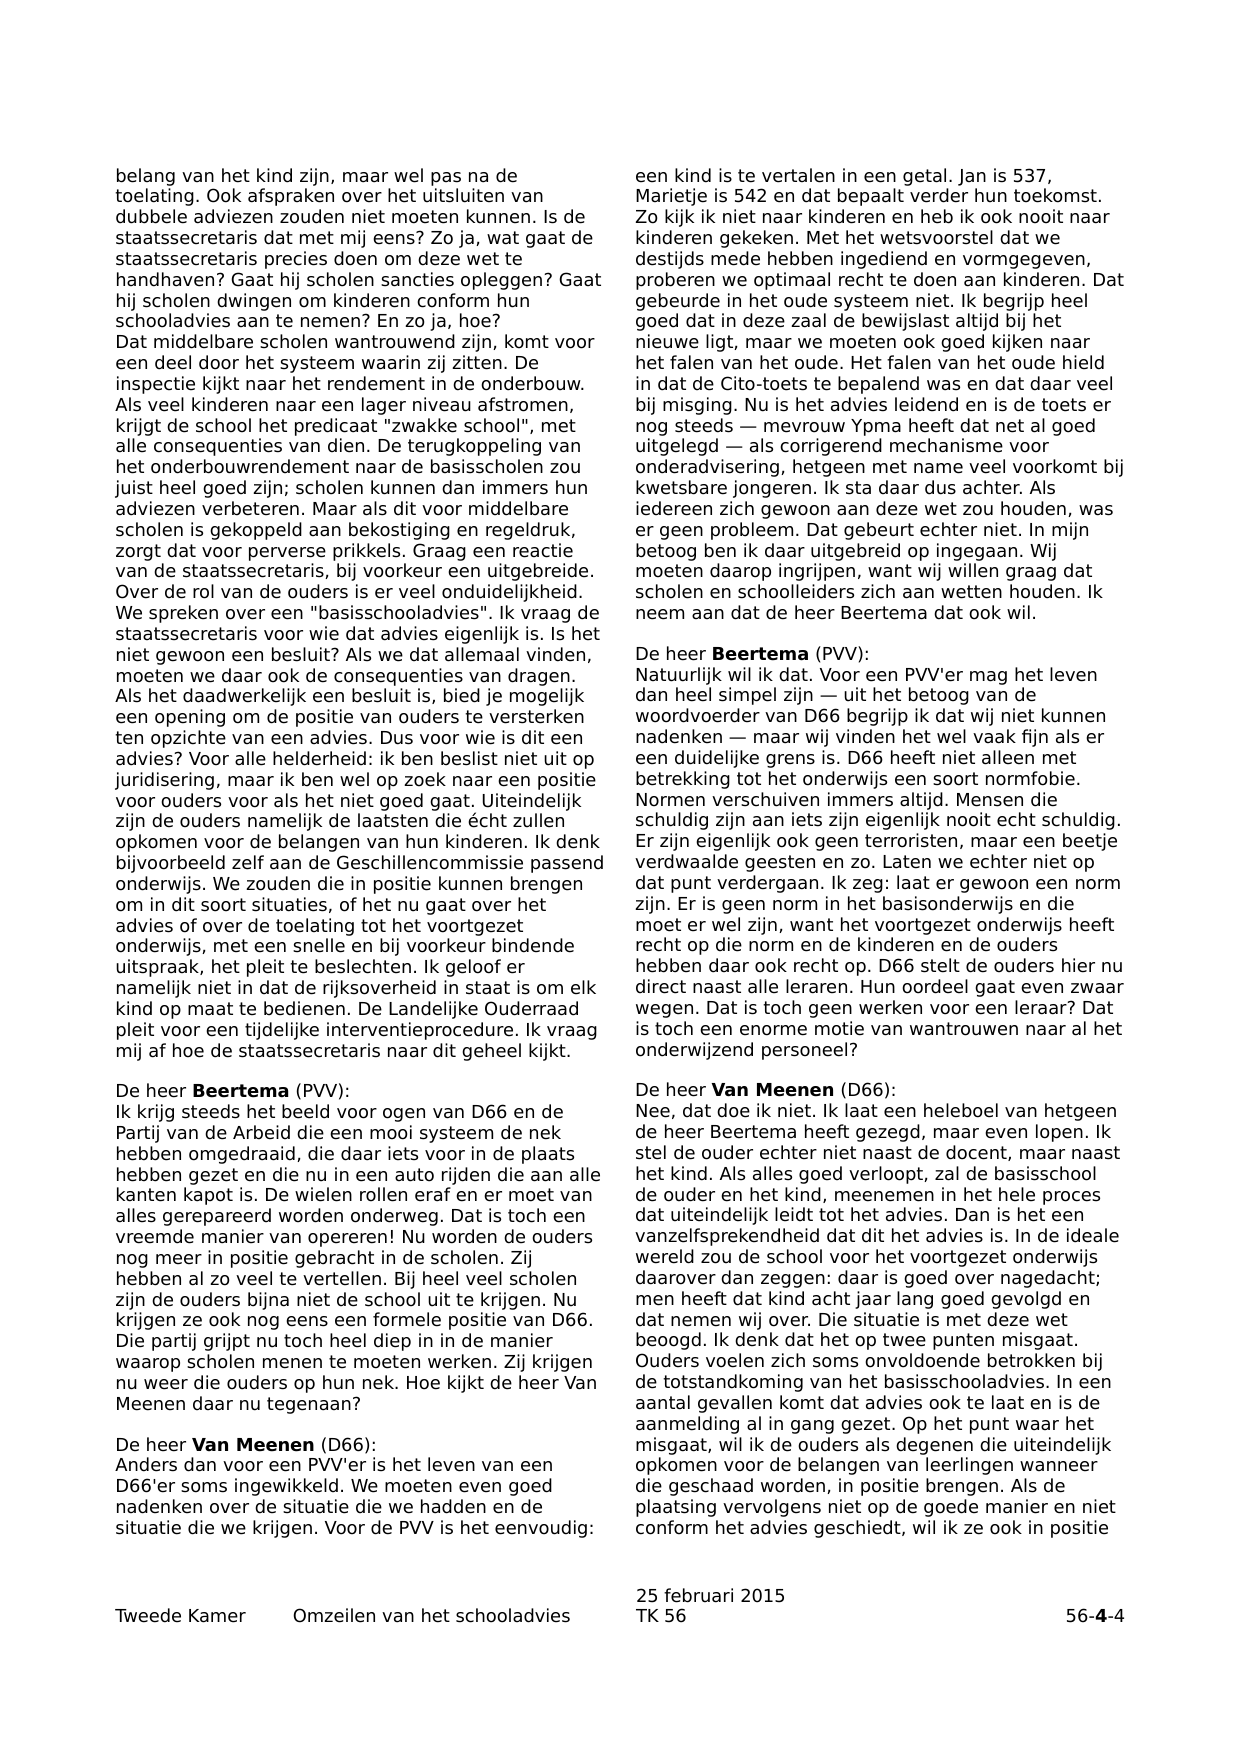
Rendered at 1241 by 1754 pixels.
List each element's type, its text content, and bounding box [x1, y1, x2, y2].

text De heer Beertema (PVV): [115, 1081, 605, 1102]
text De heer Van Meenen (D66): [115, 1434, 605, 1455]
text Natuurlijk wil ik dat. Voor een PVV'er mag het leven dan heel simpel zijn — uit het betoog van de woordvoerder van D66 begrijp ik dat wij niet kunnen nadenken — maar wij vinden het wel vaak fijn als er een duidelijke grens is. D66 heeft niet alleen met betrekking tot het onderwijs een soort normfobie. Normen verschuiven immers altijd. Mensen die schuldig zijn aan iets zijn eigenlijk nooit echt schuldig. Er zijn eigenlijk ook geen terroristen, maar een beetje verdwaalde geesten en zo. Laten we echter niet op dat punt verdergaan. Ik zeg: laat er gewoon een norm zijn. Er is geen norm in het basisonderwijs en die moet er wel zijn, want het voortgezet onderwijs heeft recht op die norm en de kinderen en de ouders hebben daar ook recht op. D66 stelt de ouders hier nu direct naast alle leraren. Hun oordeel gaat even zwaar wegen. Dat is toch geen werken voor een leraar? Dat is toch een enorme motie van wantrouwen naar al het onderwijzend personeel? [635, 664, 1125, 1060]
text Anders dan voor een PVV'er is het leven van een D66'er soms ingewikkeld. We moeten even goed nadenken over de situatie die we hadden en de situatie die we krijgen. Voor de PVV is het eenvoudig: [115, 1455, 605, 1538]
text De heer Van Meenen (D66): [635, 1080, 1125, 1101]
text Over de rol van de ouders is er veel onduidelijkheid. We spreken over een "basisschooladvies". Ik vraag de staatssecretaris voor wie dat advies eigenlijk is. Is het niet gewoon een besluit? Als we dat allemaal vinden, moeten we daar ook de consequenties van dragen. Als het daadwerkelijk een besluit is, bied je mogelijk een opening om de positie van ouders te versterken ten opzichte van een advies. Dus voor wie is dit een advies? Voor alle helderheid: ik ben beslist niet uit op juridisering, maar ik ben wel op zoek naar een positie voor ouders voor als het niet goed gaat. Uiteindelijk zijn de ouders namelijk de laatsten die écht zullen opkomen voor de belangen van hun kinderen. Ik denk bijvoorbeeld zelf aan de Geschillencommissie passend onderwijs. We zouden die in positie kunnen brengen om in dit soort situaties, of het nu gaat over het advies of over de toelating tot het voortgezet onderwijs, met een snelle en bij voorkeur bindende uitspraak, het pleit te beslechten. Ik geloof er namelijk niet in dat de rijksoverheid in staat is om elk kind op maat te bedienen. De Landelijke Ouderraad pleit voor een tijdelijke interventieprocedure. Ik vraag mij af hoe de staatssecretaris naar dit geheel kijkt. [115, 582, 605, 1061]
text De heer Beertema (PVV): [635, 644, 1125, 664]
text Dat middelbare scholen wantrouwend zijn, komt voor een deel door het systeem waarin zij zitten. De inspectie kijkt naar het rendement in de onderbouw. Als veel kinderen naar een lager niveau afstromen, krijgt de school het predicaat "zwakke school", met alle consequenties van dien. De terugkoppeling van het onderbouwrendement naar de basisscholen zou juist heel goed zijn; scholen kunnen dan immers hun adviezen verbeteren. Maar als dit voor middelbare scholen is gekoppeld aan bekostiging en regeldruk, zorgt dat voor perverse prikkels. Graag een reactie van de staatssecretaris, bij voorkeur een uitgebreide. [115, 332, 605, 582]
text belang van het kind zijn, maar wel pas na de toelating. Ook afspraken over het uitsluiten van dubbele adviezen zouden niet moeten kunnen. Is de staatssecretaris dat met mij eens? Zo ja, wat gaat de staatssecretaris precies doen om deze wet te handhaven? Gaat hij scholen sancties opleggen? Gaat hij scholen dwingen om kinderen conform hun schooladvies aan te nemen? En zo ja, hoe? [115, 165, 605, 332]
text een kind is te vertalen in een getal. Jan is 537, Marietje is 542 en dat bepaalt verder hun toekomst. Zo kijk ik niet naar kinderen en heb ik ook nooit naar kinderen gekeken. Met het wetsvoorstel dat we destijds mede hebben ingediend en vormgegeven, proberen we optimaal recht te doen aan kinderen. Dat gebeurde in het oude systeem niet. Ik begrijp heel goed dat in deze zaal de bewijslast altijd bij het nieuwe ligt, maar we moeten ook goed kijken naar het falen van het oude. Het falen van het oude hield in dat de Cito-toets te bepalend was en dat daar veel bij misging. Nu is het advies leidend en is de toets er nog steeds — mevrouw Ypma heeft dat net al goed uitgelegd — als corrigerend mechanisme voor onderadvisering, hetgeen met name veel voorkomt bij kwetsbare jongeren. Ik sta daar dus achter. Als iedereen zich gewoon aan deze wet zou houden, was er geen probleem. Dat gebeurt echter niet. In mijn betoog ben ik daar uitgebreid op ingegaan. Wij moeten daarop ingrijpen, want wij willen graag dat scholen en schoolleiders zich aan wetten houden. Ik neem aan dat de heer Beertema dat ook wil. [635, 165, 1125, 624]
text Ik krijg steeds het beeld voor ogen van D66 en de Partij van de Arbeid die een mooi systeem de nek hebben omgedraaid, die daar iets voor in de plaats hebben gezet en die nu in een auto rijden die aan alle kanten kapot is. De wielen rollen eraf en er moet van alles gerepareerd worden onderweg. Dat is toch een vreemde manier van opereren! Nu worden de ouders nog meer in positie gebracht in de scholen. Zij hebben al zo veel te vertellen. Bij heel veel scholen zijn de ouders bijna niet de school uit te krijgen. Nu krijgen ze ook nog eens een formele positie van D66. Die partij grijpt nu toch heel diep in in de manier waarop scholen menen te moeten werken. Zij krijgen nu weer die ouders op hun nek. Hoe kijkt de heer Van Meenen daar nu tegenaan? [115, 1102, 605, 1414]
text Nee, dat doe ik niet. Ik laat een heleboel van hetgeen de heer Beertema heeft gezegd, maar even lopen. Ik stel de ouder echter niet naast de docent, maar naast het kind. Als alles goed verloopt, zal de basisschool de ouder en het kind, meenemen in het hele proces dat uiteindelijk leidt tot het advies. Dan is het een vanzelfsprekendheid dat dit het advies is. In de ideale wereld zou de school voor het voortgezet onderwijs daarover dan zeggen: daar is goed over nagedacht; men heeft dat kind acht jaar lang goed gevolgd en dat nemen wij over. Die situatie is met deze wet beoogd. Ik denk dat het op twee punten misgaat. Ouders voelen zich soms onvoldoende betrokken bij de totstandkoming van het basisschooladvies. In een aantal gevallen komt dat advies ook te laat en is de aanmelding al in gang gezet. Op het punt waar het misgaat, wil ik de ouders als degenen die uiteindelijk opkomen voor de belangen van leerlingen wanneer die geschaad worden, in positie brengen. Als de plaatsing vervolgens niet op de goede manier en niet conform het advies geschiedt, wil ik ze ook in positie [635, 1101, 1125, 1538]
